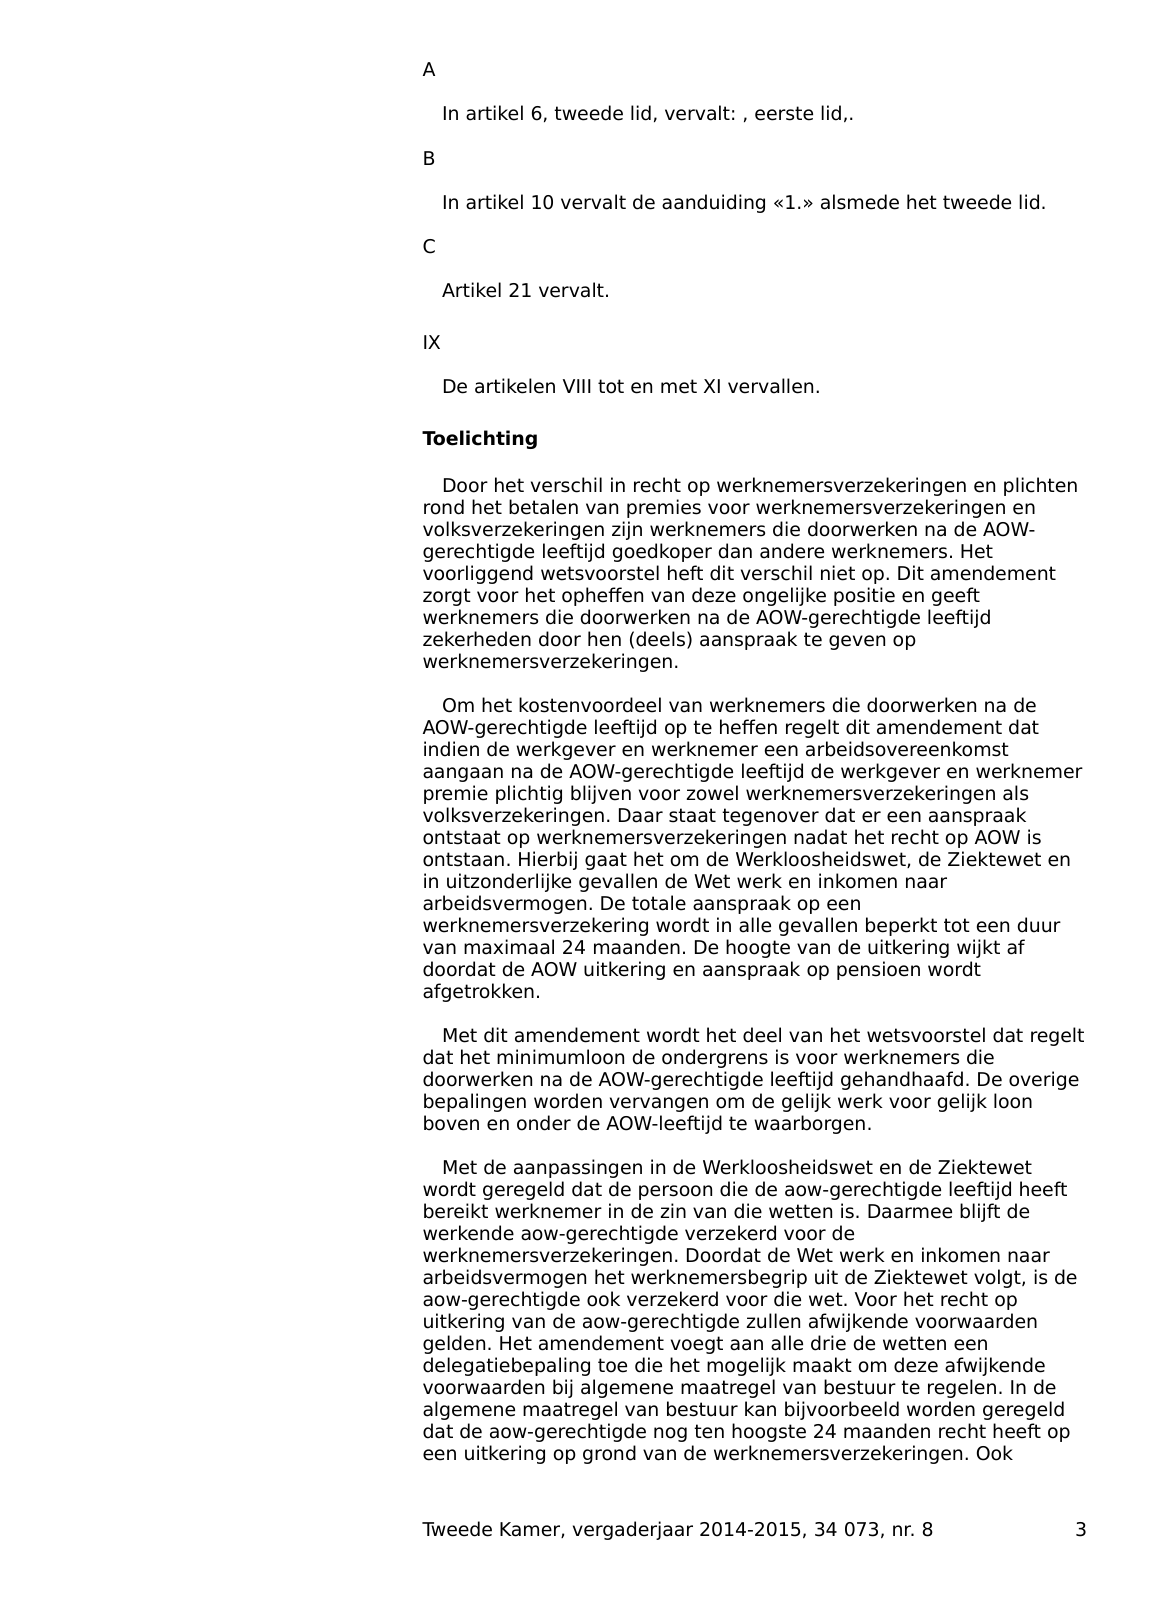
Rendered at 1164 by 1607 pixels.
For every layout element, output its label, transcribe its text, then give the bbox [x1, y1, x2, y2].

text Met de aanpassingen in de Werkloosheidswet en de Ziektewet wordt geregeld dat de persoon die de aow-gerechtigde leeftijd heeft bereikt werknemer in de zin van die wetten is. Daarmee blijft de werkende aow-gerechtigde verzekerd voor de werknemersverzekeringen. Doordat de Wet werk en inkomen naar arbeidsvermogen het werknemersbegrip uit de Ziektewet volgt, is de aow-gerechtigde ook verzekerd voor die wet. Voor het recht op uitkering van de aow-gerechtigde zullen afwijkende voorwaarden gelden. Het amendement voegt aan alle drie de wetten een delegatiebepaling toe die het mogelijk maakt om deze afwijkende voorwaarden bij algemene maatregel van bestuur te regelen. In de algemene maatregel van bestuur kan bijvoorbeeld worden geregeld dat de aow-gerechtigde nog ten hoogste 24 maanden recht heeft op een uitkering op grond van de werknemersverzekeringen. Ook [422, 1157, 1087, 1465]
text In artikel 6, tweede lid, vervalt: , eerste lid,. [422, 103, 1087, 125]
text Artikel 21 vervalt. [422, 280, 1087, 302]
text Om het kostenvoordeel van werknemers die doorwerken na de AOW-gerechtigde leeftijd op te heffen regelt dit amendement dat indien de werkgever en werknemer een arbeidsovereenkomst aangaan na de AOW-gerechtigde leeftijd de werkgever en werknemer premie plichtig blijven voor zowel werknemersverzekeringen als volksverzekeringen. Daar staat tegenover dat er een aanspraak ontstaat op werknemersverzekeringen nadat het recht op AOW is ontstaan. Hierbij gaat het om de Werkloosheidswet, de Ziektewet en in uitzonderlijke gevallen de Wet werk en inkomen naar arbeidsvermogen. De totale aanspraak op een werknemersverzekering wordt in alle gevallen beperkt tot een duur van maximaal 24 maanden. De hoogte van de uitkering wijkt af doordat de AOW uitkering en aanspraak op pensioen wordt afgetrokken. [422, 695, 1087, 1003]
subtitle IX [422, 332, 1087, 354]
text C [422, 236, 1087, 258]
subtitle Toelichting [422, 428, 1087, 450]
text A [422, 59, 1087, 81]
text In artikel 10 vervalt de aanduiding «1.» alsmede het tweede lid. [422, 192, 1087, 213]
text B [422, 147, 1087, 169]
text Met dit amendement wordt het deel van het wetsvoorstel dat regelt dat het minimumloon de ondergrens is voor werknemers die doorwerken na de AOW-gerechtigde leeftijd gehandhaafd. De overige bepalingen worden vervangen om de gelijk werk voor gelijk loon boven en onder de AOW-leeftijd te waarborgen. [422, 1025, 1087, 1135]
text Door het verschil in recht op werknemersverzekeringen en plichten rond het betalen van premies voor werknemersverzekeringen en volksverzekeringen zijn werknemers die doorwerken na de AOW-gerechtigde leeftijd goedkoper dan andere werknemers. Het voorliggend wetsvoorstel heft dit verschil niet op. Dit amendement zorgt voor het opheffen van deze ongelijke positie en geeft werknemers die doorwerken na de AOW-gerechtigde leeftijd zekerheden door hen (deels) aanspraak te geven op werknemersverzekeringen. [422, 475, 1087, 673]
text De artikelen VIII tot en met XI vervallen. [422, 376, 1087, 398]
